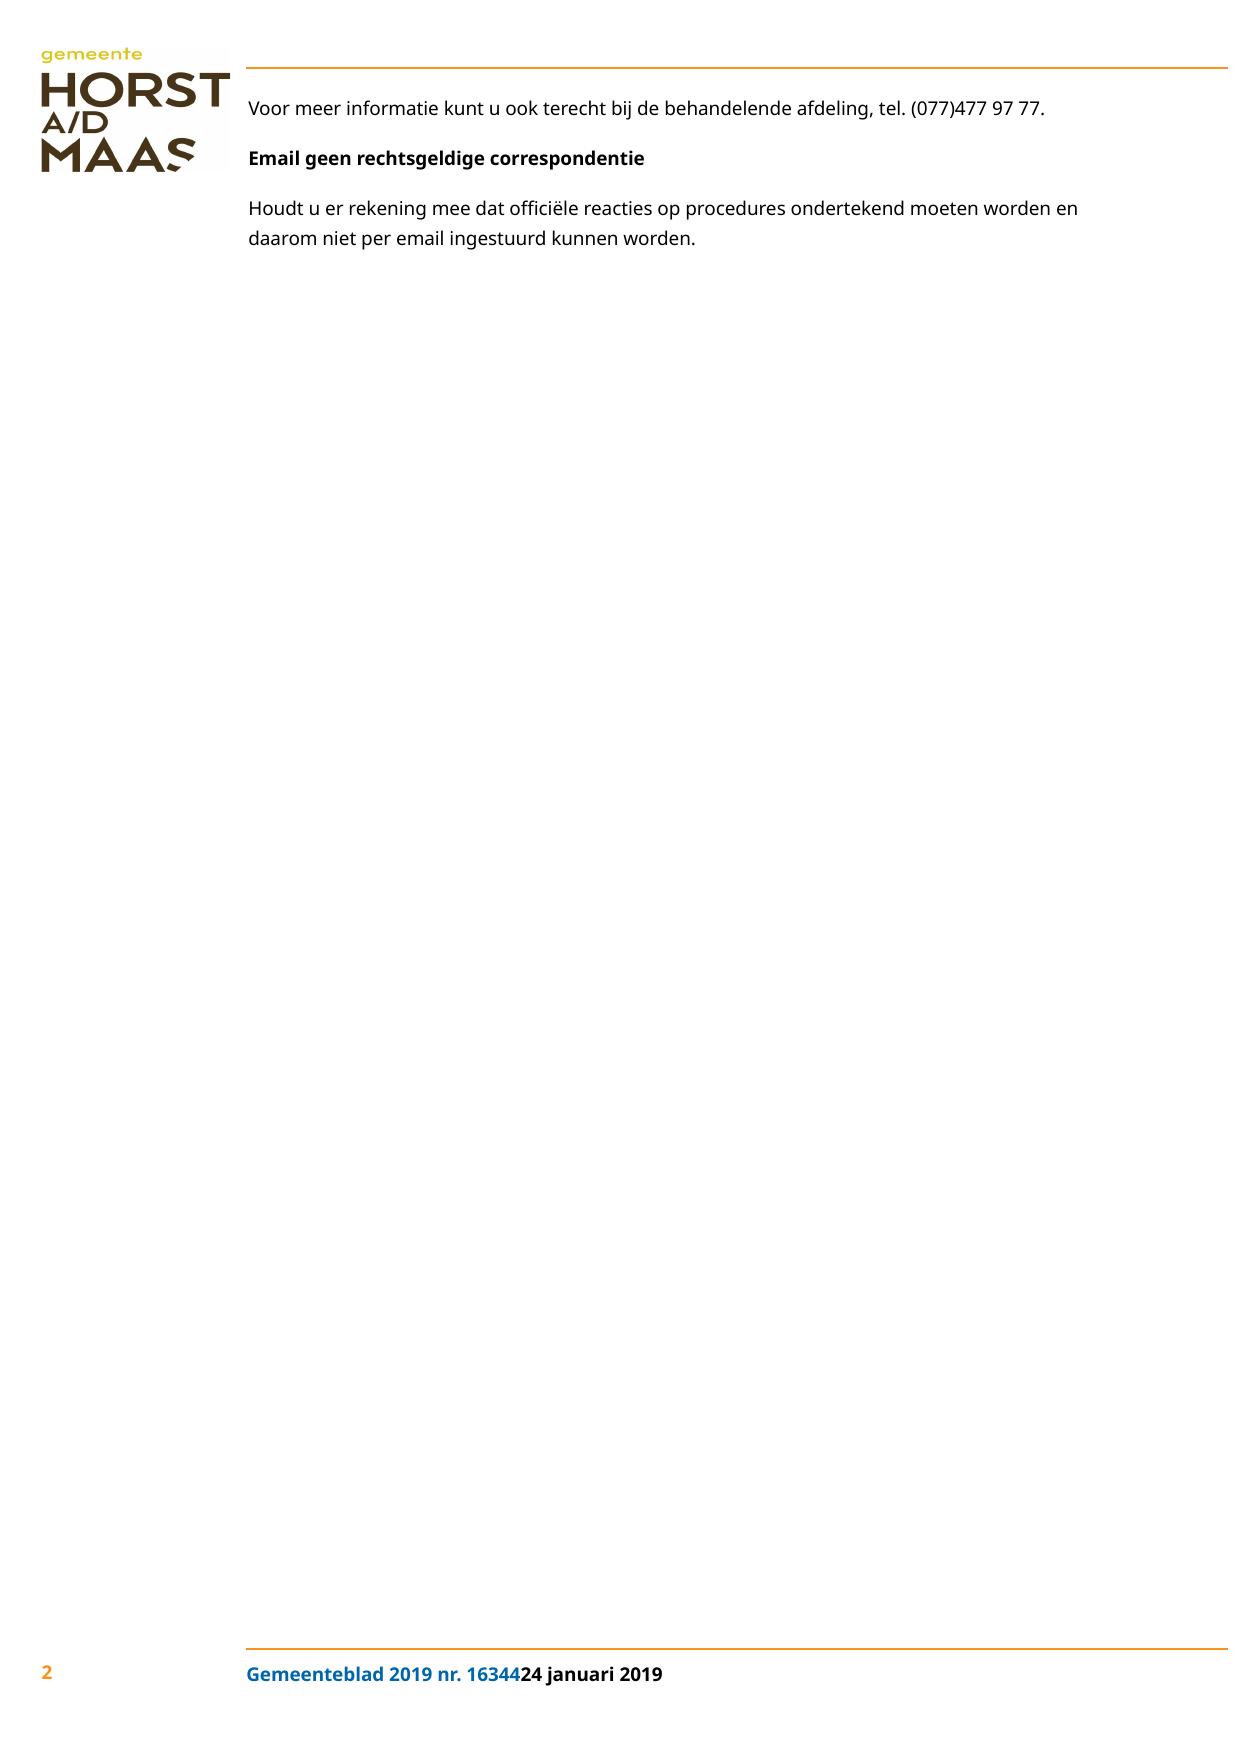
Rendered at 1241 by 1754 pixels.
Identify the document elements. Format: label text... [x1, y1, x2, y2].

text Houdt u er rekening mee dat officiële reacties op procedures ondertekend moeten worden en daarom niet per email ingestuurd kunnen worden. [248, 196, 1152, 251]
text Email geen rechtsgeldige correspondentie [248, 145, 1152, 171]
text Voor meer informatie kunt u ook terecht bij de behandelende afdeling, tel. (077)477 97 77. [248, 95, 1152, 121]
picture [41, 47, 231, 172]
